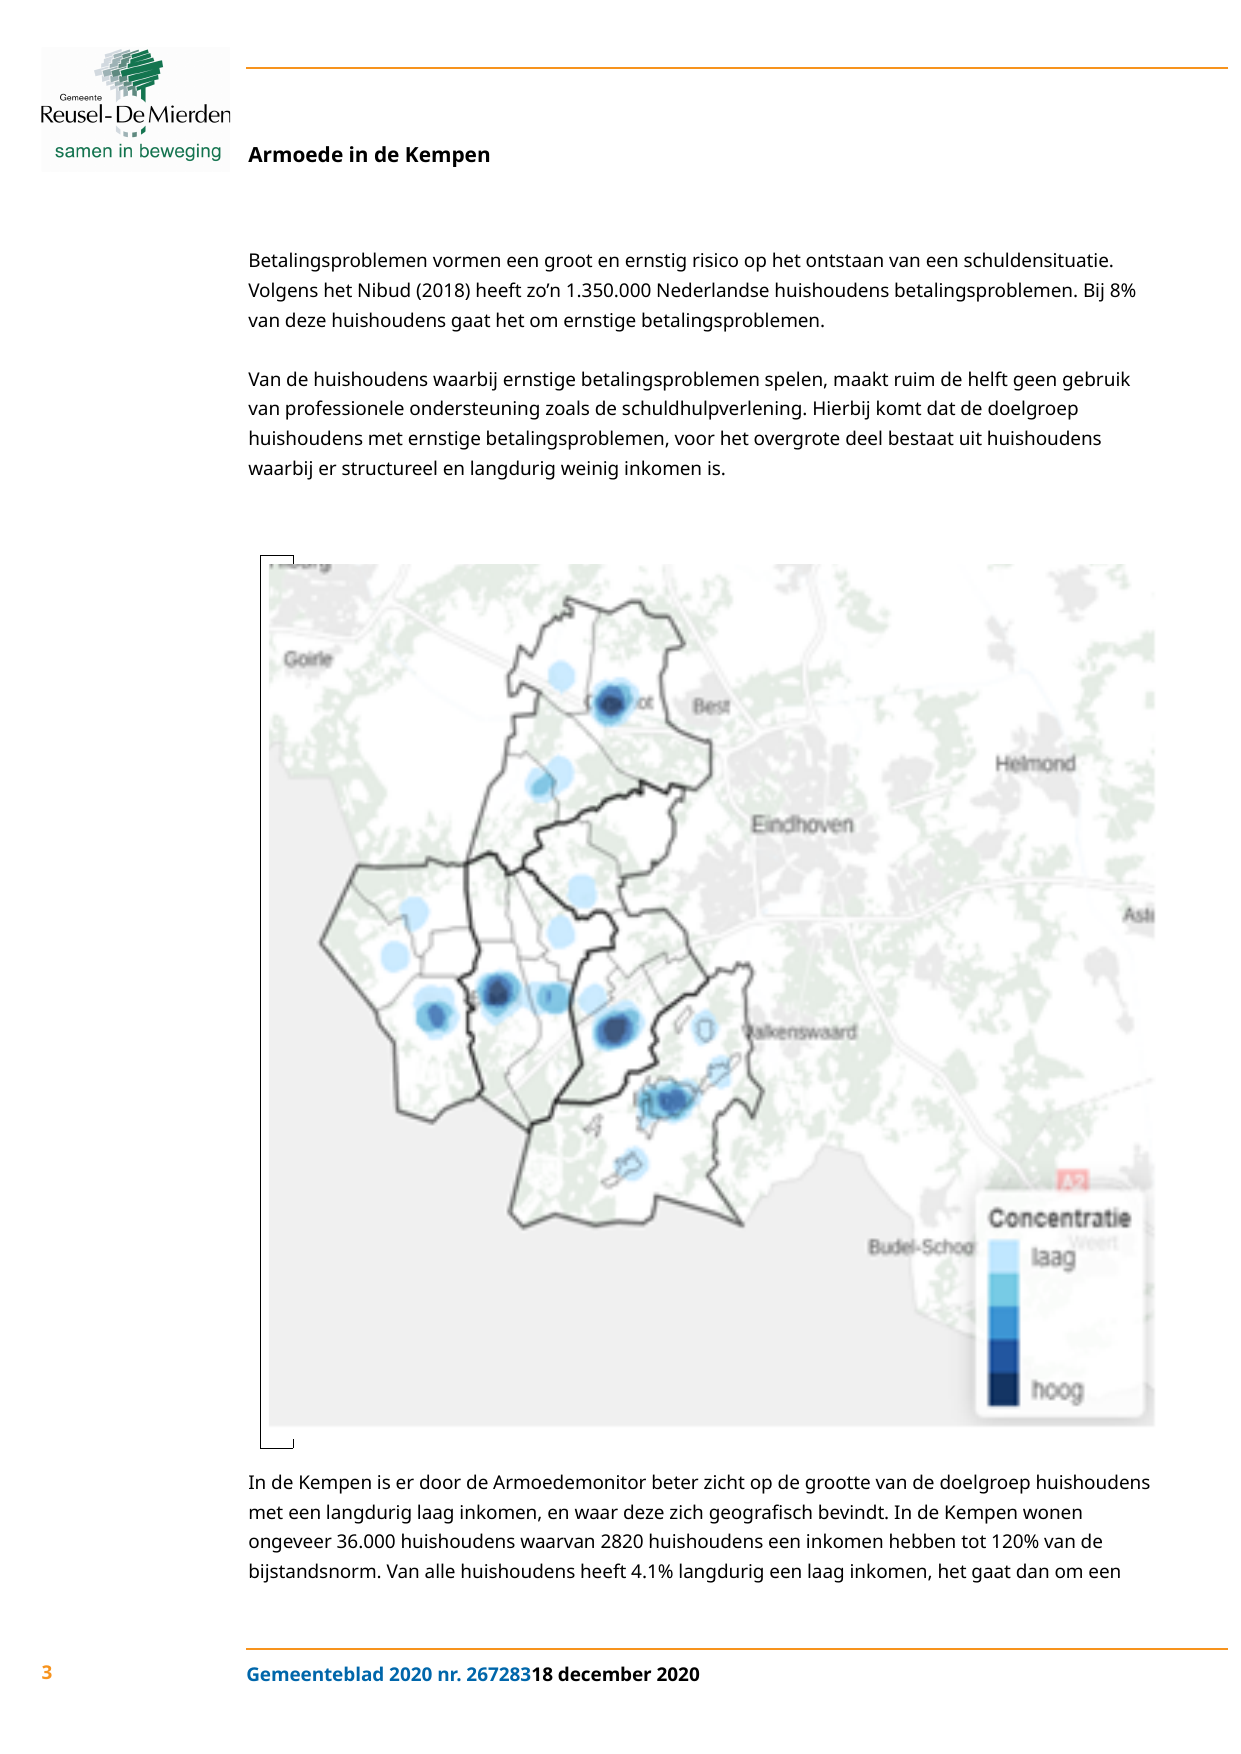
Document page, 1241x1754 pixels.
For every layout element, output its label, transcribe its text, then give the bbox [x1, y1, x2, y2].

picture [41, 47, 231, 172]
text Van de huishoudens waarbij ernstige betalingsproblemen spelen, maakt ruim de helft geen gebruik van professionele ondersteuning zoals de schuldhulpverlening. Hierbij komt dat de doelgroep huishoudens met ernstige betalingsproblemen, voor het overgrote deel bestaat uit huishoudens waarbij er structureel en langdurig weinig inkomen is. [248, 366, 1152, 481]
text Betalingsproblemen vormen een groot en ernstig risico op het ontstaan van een schuldensituatie. Volgens het Nibud (2018) heeft zo’n 1.350.000 Nederlandse huishoudens betalingsproblemen. Bij 8% van deze huishoudens gaat het om ernstige betalingsproblemen. [248, 248, 1152, 333]
picture [268, 564, 1173, 1439]
text Armoede in de Kempen [248, 140, 1152, 169]
text In de Kempen is er door de Armoedemonitor beter zicht op de grootte van de doelgroep huishoudens met een langdurig laag inkomen, en waar deze zich geografisch bevindt. In de Kempen wonen ongeveer 36.000 huishoudens waarvan 2820 huishoudens een inkomen hebben tot 120% van de bijstandsnorm. Van alle huishoudens heeft 4.1% langdurig een laag inkomen, het gaat dan om een [248, 1469, 1152, 1584]
